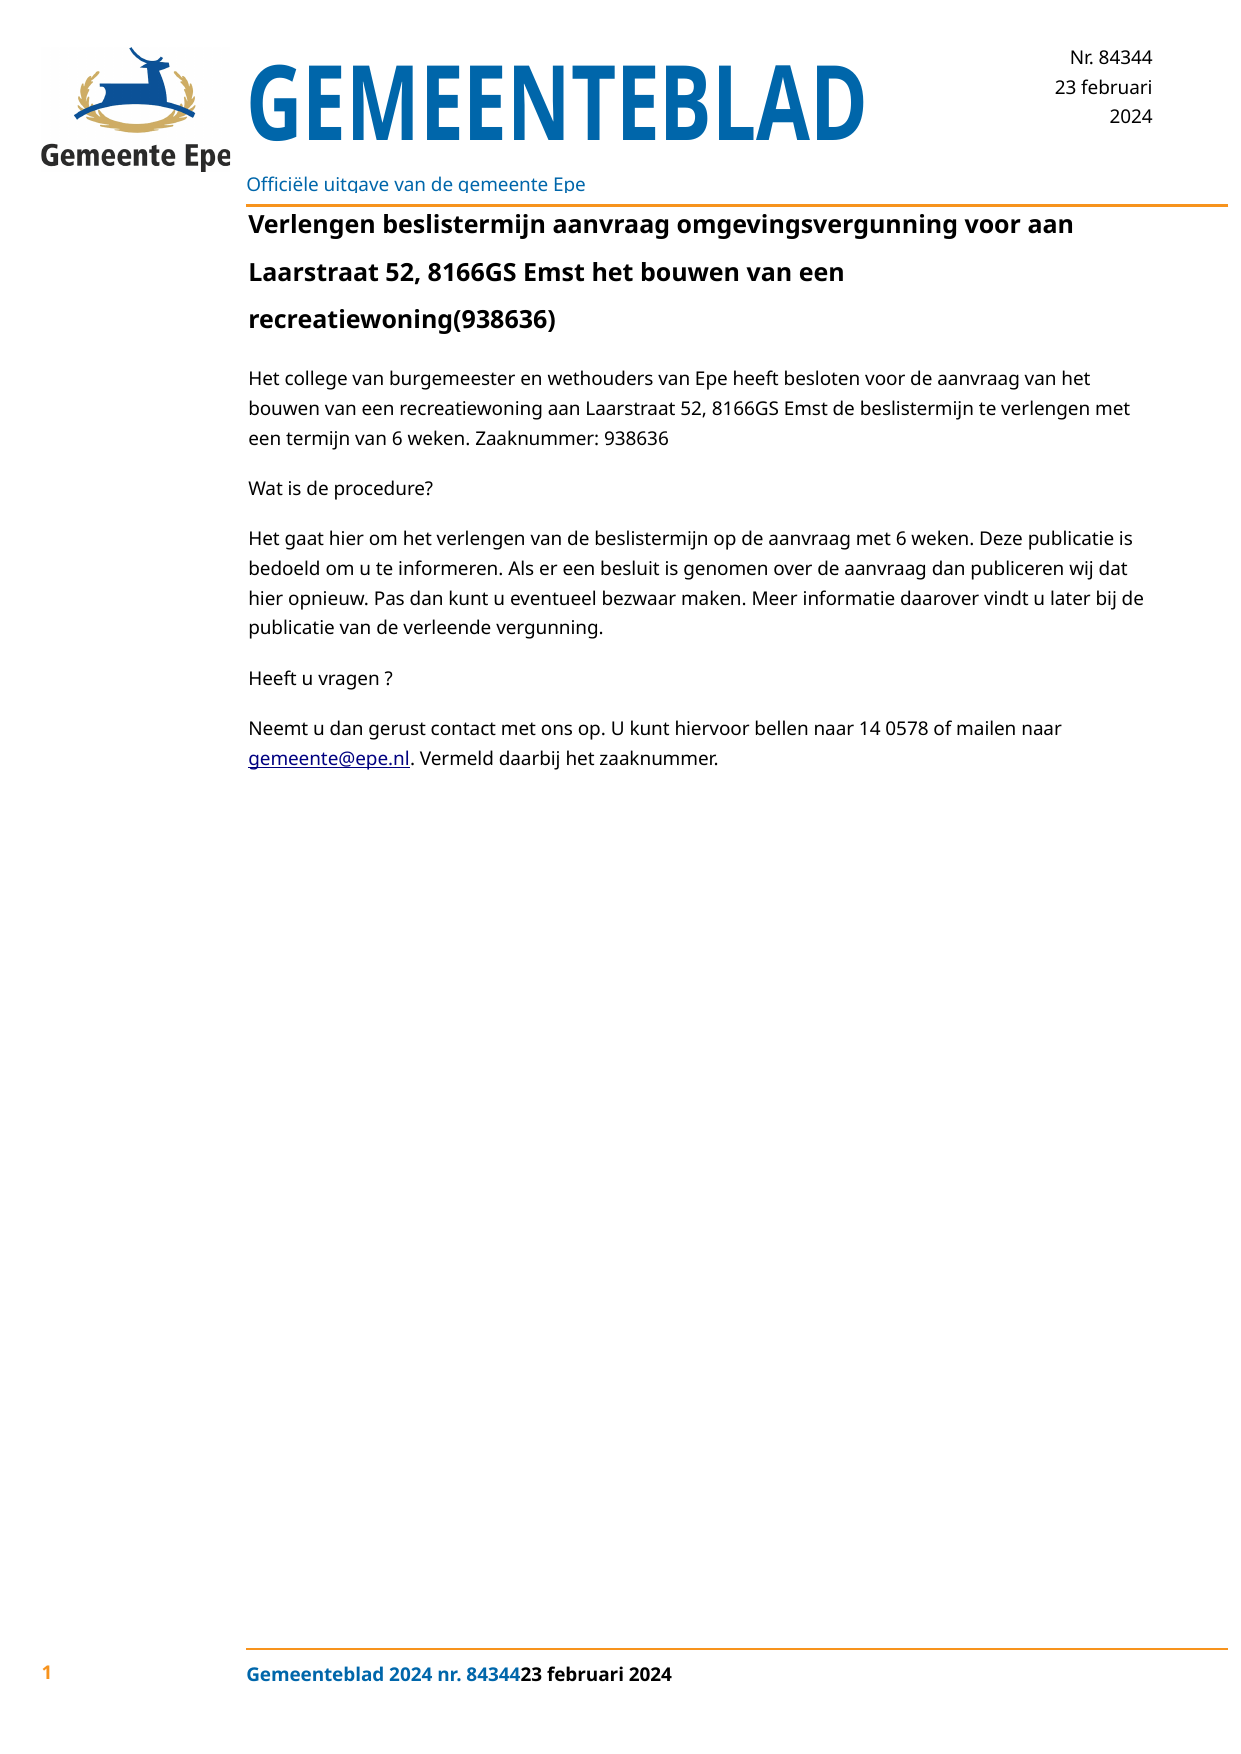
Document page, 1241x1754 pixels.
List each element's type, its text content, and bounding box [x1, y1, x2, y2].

text Heeft u vragen ? [248, 665, 1152, 690]
text Wat is de procedure? [248, 475, 1152, 501]
text Het college van burgemeester en wethouders van Epe heeft besloten voor de aanvraag van het bouwen van een recreatiewoning aan Laarstraat 52, 8166GS Emst de beslistermijn te verlengen met een termijn van 6 weken. Zaaknummer: 938636 [248, 366, 1152, 450]
text Het gaat hier om het verlengen van de beslistermijn op de aanvraag met 6 weken. Deze publicatie is bedoeld om u te informeren. Als er een besluit is genomen over de aanvraag dan publiceren wij dat hier opnieuw. Pas dan kunt u eventueel bezwaar maken. Meer informatie daarover vindt u later bij de publicatie van de verleende vergunning. [248, 526, 1152, 640]
picture [41, 47, 231, 172]
text Neemt u dan gerust contact met ons op. U kunt hiervoor bellen naar 14 0578 of mailen naar gemeente@epe.nl. Vermeld daarbij het zaaknummer. [248, 715, 1152, 770]
text Verlengen beslistermijn aanvraag omgevingsvergunning voor aan Laarstraat 52, 8166GS Emst het bouwen van een recreatiewoning(938636) [248, 207, 1152, 336]
